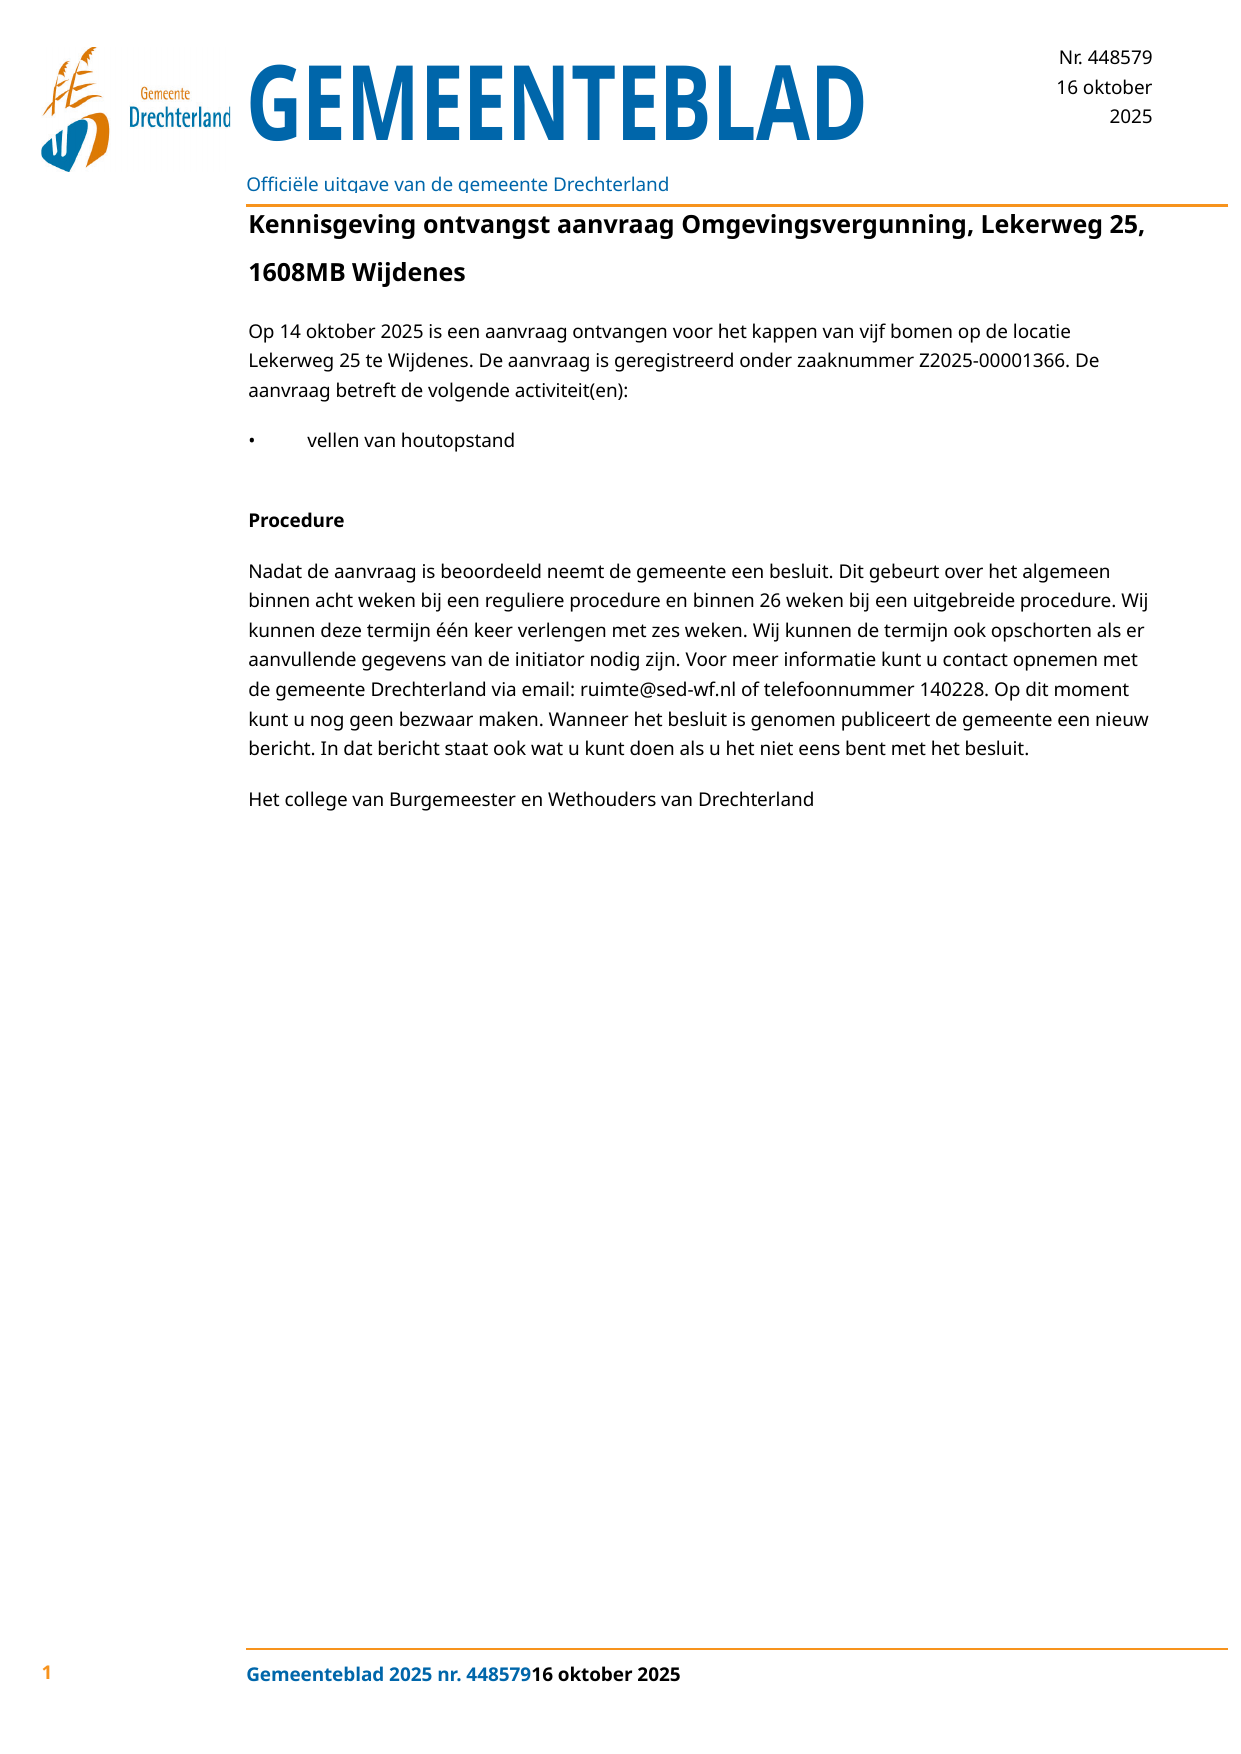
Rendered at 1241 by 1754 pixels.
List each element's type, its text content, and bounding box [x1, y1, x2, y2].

text Kennisgeving ontvangst aanvraag Omgevingsvergunning, Lekerweg 25, 1608MB Wijdenes [248, 207, 1152, 288]
text Nadat de aanvraag is beoordeeld neemt de gemeente een besluit. Dit gebeurt over het algemeen binnen acht weken bij een reguliere procedure en binnen 26 weken bij een uitgebreide procedure. Wij kunnen deze termijn één keer verlengen met zes weken. Wij kunnen de termijn ook opschorten als er aanvullende gegevens van de initiator nodig zijn. Voor meer informatie kunt u contact opnemen met de gemeente Drechterland via email: ruimte@sed-wf.nl of telefoonnummer 140228. Op dit moment kunt u nog geen bezwaar maken. Wanneer het besluit is genomen publiceert de gemeente een nieuw bericht. In dat bericht staat ook wat u kunt doen als u het niet eens bent met het besluit. [248, 558, 1152, 761]
picture [41, 47, 231, 172]
text Op 14 oktober 2025 is een aanvraag ontvangen voor het kappen van vijf bomen op de locatie Lekerweg 25 te Wijdenes. De aanvraag is geregistreerd onder zaaknummer Z2025-00001366. De aanvraag betreft de volgende activiteit(en): [248, 318, 1152, 403]
picture [226, 115, 231, 124]
text Procedure [248, 507, 1152, 533]
text Het college van Burgemeester en Wethouders van Drechterland [248, 786, 1152, 812]
picture [41, 158, 64, 172]
list vellen van houtopstand [248, 427, 1152, 453]
